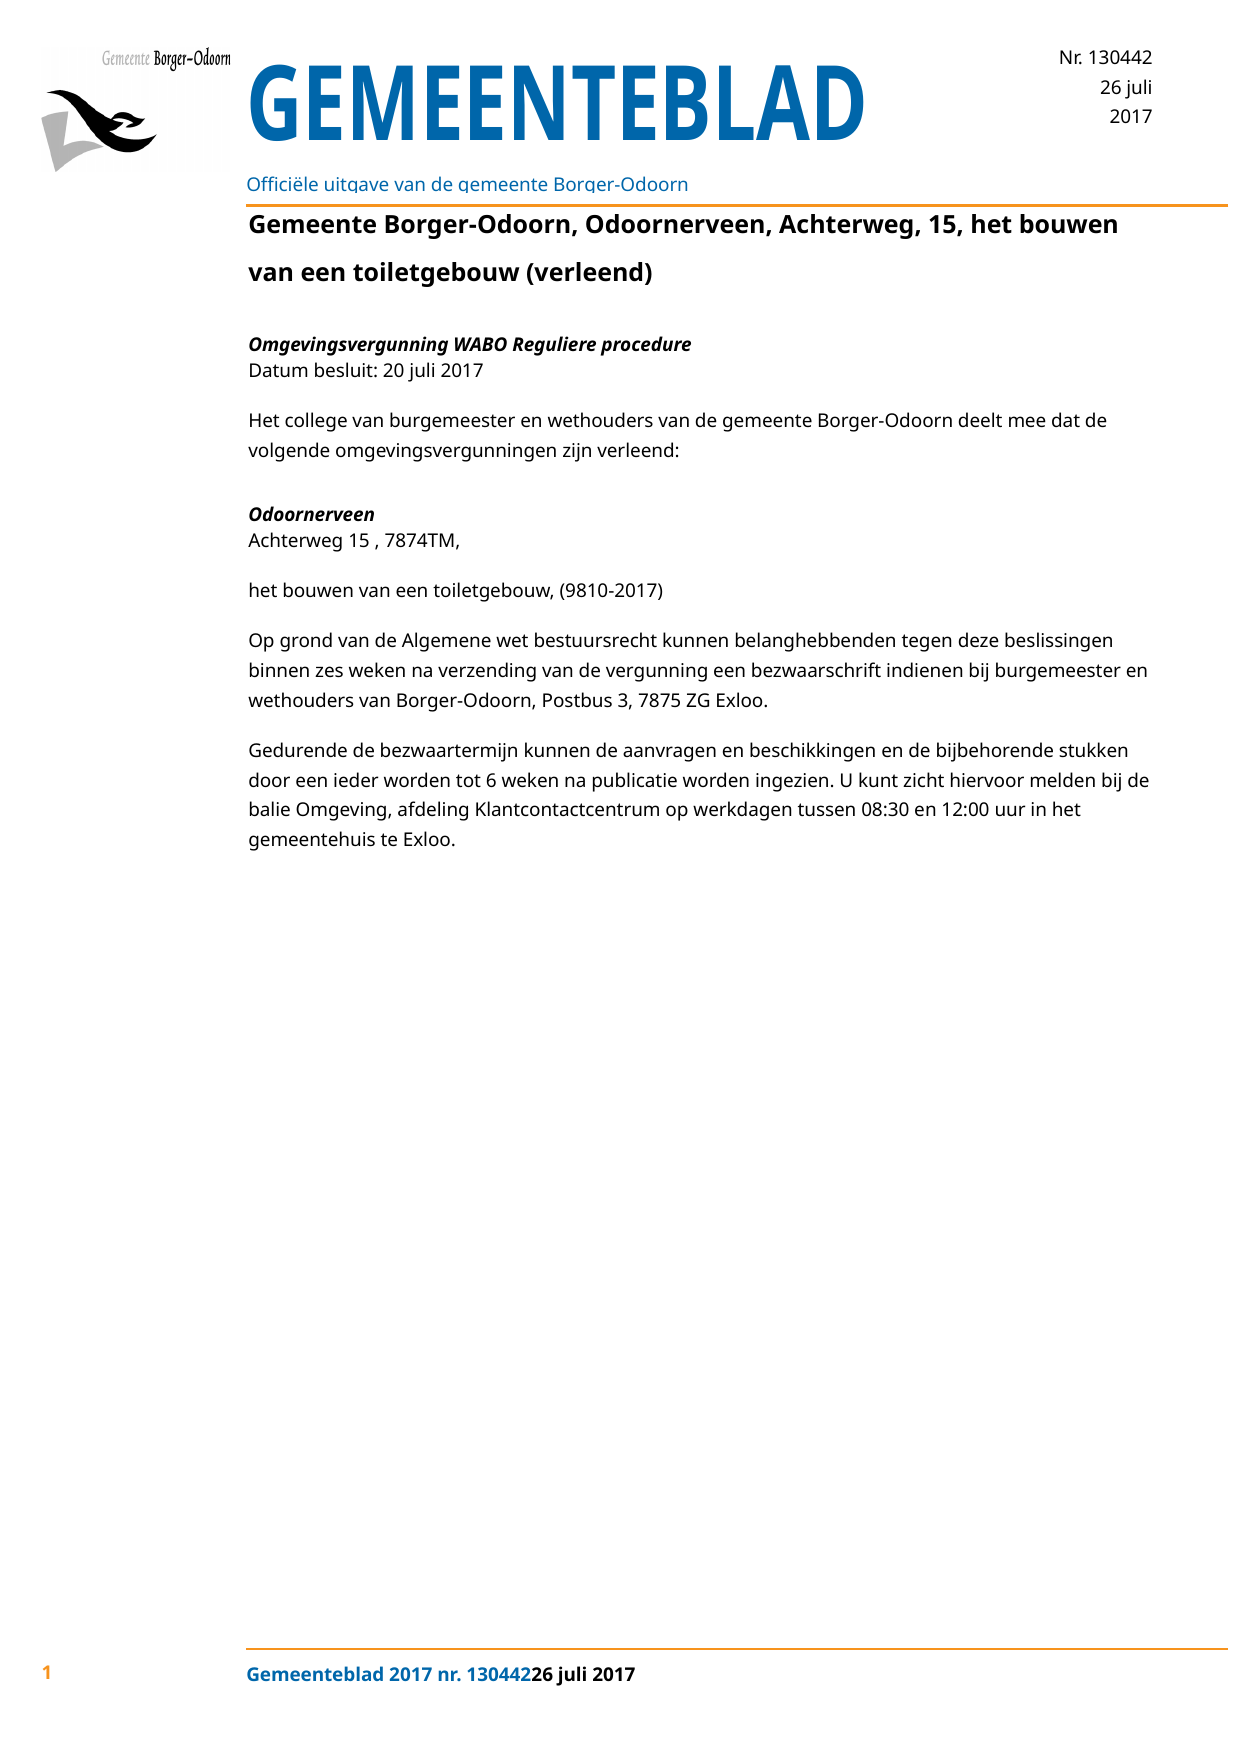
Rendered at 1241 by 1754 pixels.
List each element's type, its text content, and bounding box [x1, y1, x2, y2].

picture [41, 47, 231, 172]
text Het college van burgemeester en wethouders van de gemeente Borger-Odoorn deelt mee dat de volgende omgevingsvergunningen zijn verleend: [248, 408, 1152, 463]
text Gedurende de bezwaartermijn kunnen de aanvragen en beschikkingen en de bijbehorende stukken door een ieder worden tot 6 weken na publicatie worden ingezien. U kunt zicht hiervoor melden bij de balie Omgeving, afdeling Klantcontactcentrum op werkdagen tussen 08:30 en 12:00 uur in het gemeentehuis te Exloo. [248, 737, 1152, 852]
text Gemeente Borger-Odoorn, Odoornerveen, Achterweg, 15, het bouwen van een toiletgebouw (verleend) [248, 207, 1152, 288]
text Datum besluit: 20 juli 2017 [248, 357, 1152, 383]
text Op grond van de Algemene wet bestuursrecht kunnen belanghebbenden tegen deze beslissingen binnen zes weken na verzending van de vergunning een bezwaarschrift indienen bij burgemeester en wethouders van Borger-Odoorn, Postbus 3, 7875 ZG Exloo. [248, 628, 1152, 713]
text Achterweg 15 , 7874TM, [248, 527, 1152, 553]
text Omgevingsvergunning WABO Reguliere procedure [248, 331, 1152, 357]
text het bouwen van een toiletgebouw, (9810-2017) [248, 577, 1152, 603]
text Odoornerveen [248, 501, 1152, 527]
